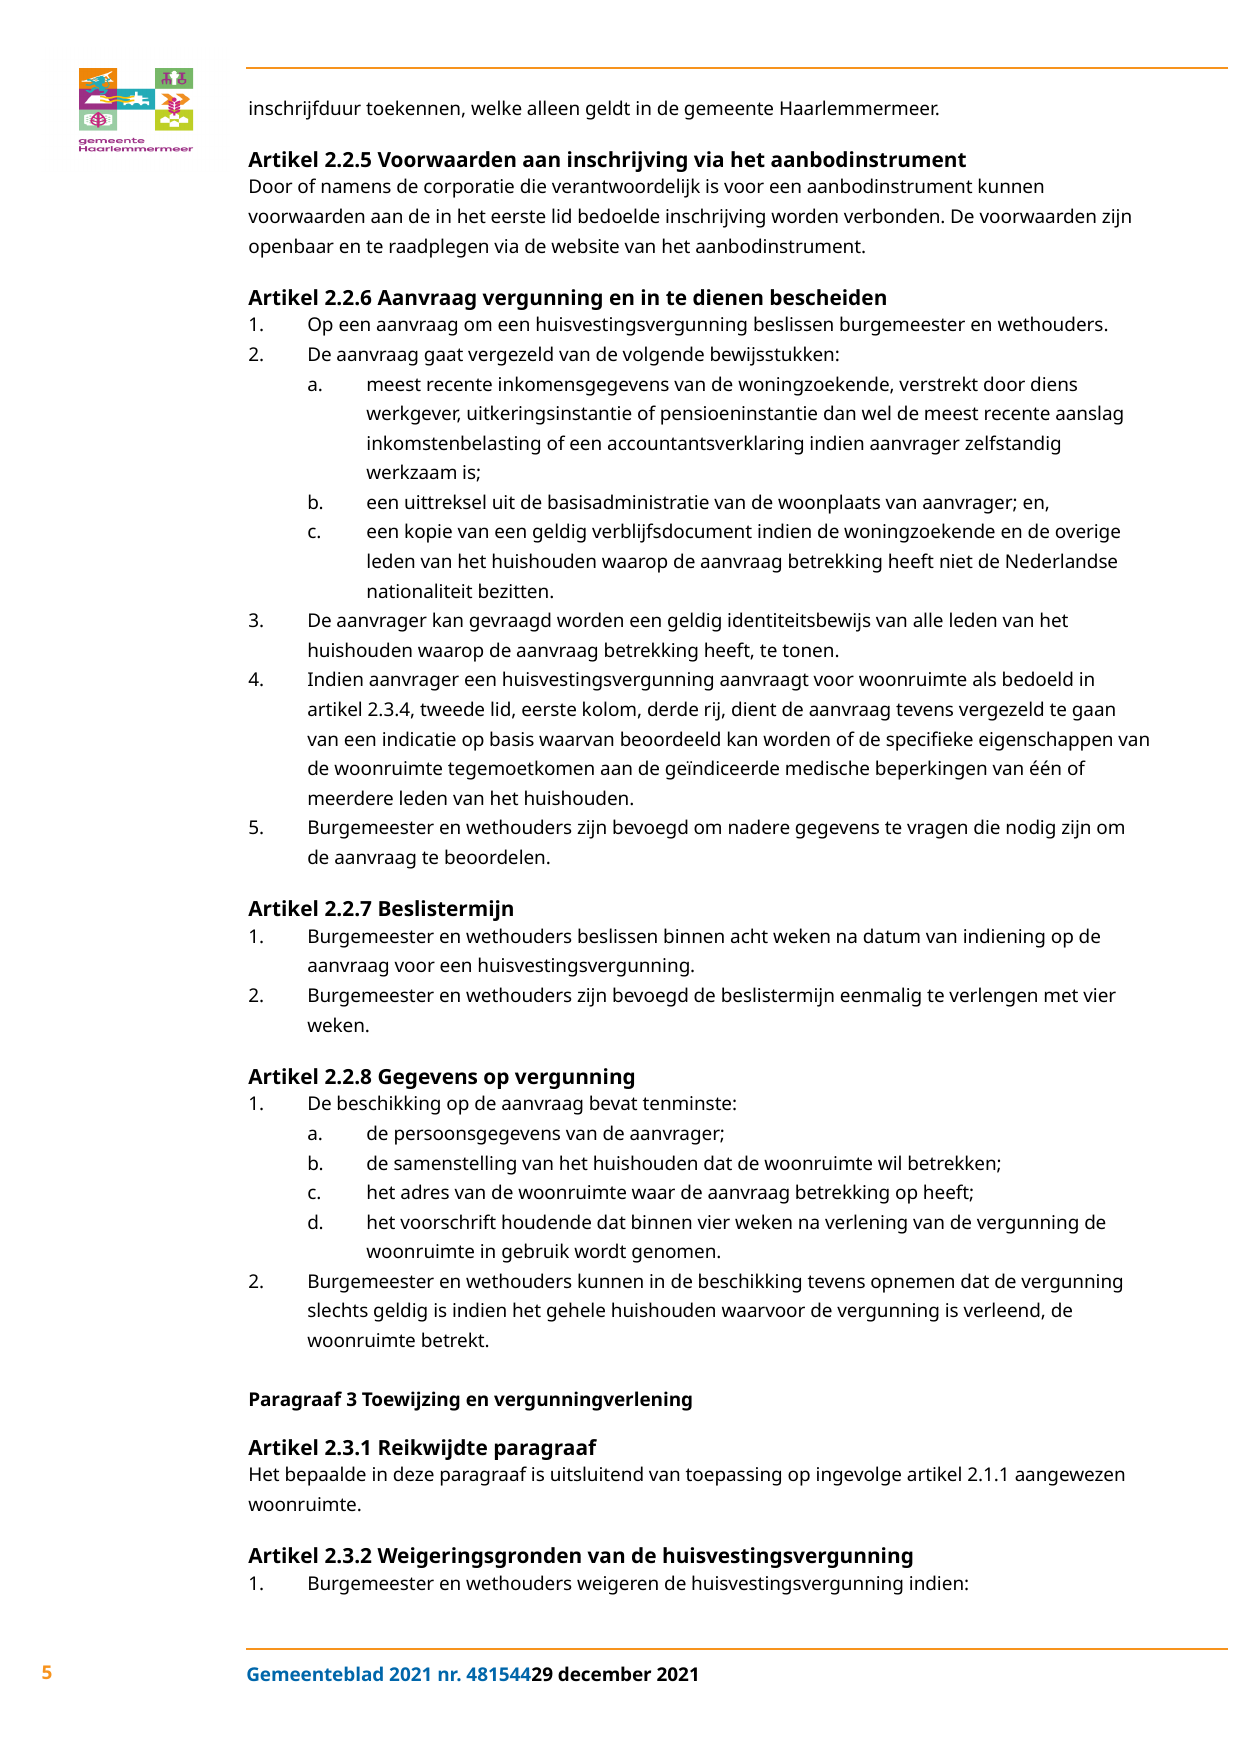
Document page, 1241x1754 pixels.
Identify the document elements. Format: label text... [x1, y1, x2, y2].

text Artikel 2.2.8 Gegevens op vergunning [248, 1062, 1152, 1091]
list het voorschrift houdende dat binnen vier weken na verlening van de vergunning de woonruimte in gebruik wordt genomen. [307, 1209, 1152, 1264]
list Burgemeester en wethouders zijn bevoegd de beslistermijn eenmalig te verlengen met vier weken. [248, 982, 1152, 1037]
list Burgemeester en wethouders zijn bevoegd om nadere gegevens te vragen die nodig zijn om de aanvraag te beoordelen. [248, 814, 1152, 870]
text Het bepaalde in deze paragraaf is uitsluitend van toepassing op ingevolge artikel 2.1.1 aangewezen woonruimte. [248, 1461, 1152, 1517]
text Artikel 2.2.7 Beslistermijn [248, 894, 1152, 923]
picture [41, 47, 231, 172]
list Burgemeester en wethouders weigeren de huisvestingsvergunning indien: [248, 1570, 1152, 1596]
list De beschikking op de aanvraag bevat tenminste: [248, 1091, 1152, 1116]
list Burgemeester en wethouders kunnen in de beschikking tevens opnemen dat de vergunning slechts geldig is indien het gehele huishouden waarvoor de vergunning is verleend, de woonruimte betrekt. [248, 1268, 1152, 1353]
list Indien aanvrager een huisvestingsvergunning aanvraagt voor woonruimte als bedoeld in artikel 2.3.4, tweede lid, eerste kolom, derde rij, dient de aanvraag tevens vergezeld te gaan van een indicatie op basis waarvan beoordeeld kan worden of de specifieke eigenschappen van de woonruimte tegemoetkomen aan de geïndiceerde medische beperkingen van één of meerdere leden van het huishouden. [248, 667, 1152, 811]
list meest recente inkomensgegevens van de woningzoekende, verstrekt door diens werkgever, uitkeringsinstantie of pensioeninstantie dan wel de meest recente aanslag inkomstenbelasting of een accountantsverklaring indien aanvrager zelfstandig werkzaam is; [307, 371, 1152, 485]
list Burgemeester en wethouders beslissen binnen acht weken na datum van indiening op de aanvraag voor een huisvestingsvergunning. [248, 923, 1152, 978]
list een uittreksel uit de basisadministratie van de woonplaats van aanvrager; en, [307, 489, 1152, 515]
text Door of namens de corporatie die verantwoordelijk is voor een aanbodinstrument kunnen voorwaarden aan de in het eerste lid bedoelde inschrijving worden verbonden. De voorwaarden zijn openbaar en te raadplegen via de website van het aanbodinstrument. [248, 174, 1152, 258]
text Artikel 2.3.2 Weigeringsgronden van de huisvestingsvergunning [248, 1541, 1152, 1570]
text inschrijfduur toekennen, welke alleen geldt in de gemeente Haarlemmermeer. [248, 95, 1152, 121]
list Op een aanvraag om een huisvestingsvergunning beslissen burgemeester en wethouders. [248, 312, 1152, 337]
list De aanvrager kan gevraagd worden een geldig identiteitsbewijs van alle leden van het huishouden waarop de aanvraag betrekking heeft, te tonen. [248, 607, 1152, 663]
text Artikel 2.3.1 Reikwijdte paragraaf [248, 1433, 1152, 1461]
text Paragraaf 3 Toewijzing en vergunningverlening [248, 1386, 1152, 1412]
list een kopie van een geldig verblijfsdocument indien de woningzoekende en de overige leden van het huishouden waarop de aanvraag betrekking heeft niet de Nederlandse nationaliteit bezitten. [307, 519, 1152, 604]
list de samenstelling van het huishouden dat de woonruimte wil betrekken; [307, 1150, 1152, 1176]
text Artikel 2.2.6 Aanvraag vergunning en in te dienen bescheiden [248, 283, 1152, 312]
list het adres van de woonruimte waar de aanvraag betrekking op heeft; [307, 1179, 1152, 1205]
text Artikel 2.2.5 Voorwaarden aan inschrijving via het aanbodinstrument [248, 145, 1152, 174]
list de persoonsgegevens van de aanvrager; [307, 1120, 1152, 1146]
list De aanvraag gaat vergezeld van de volgende bewijsstukken: [248, 341, 1152, 367]
